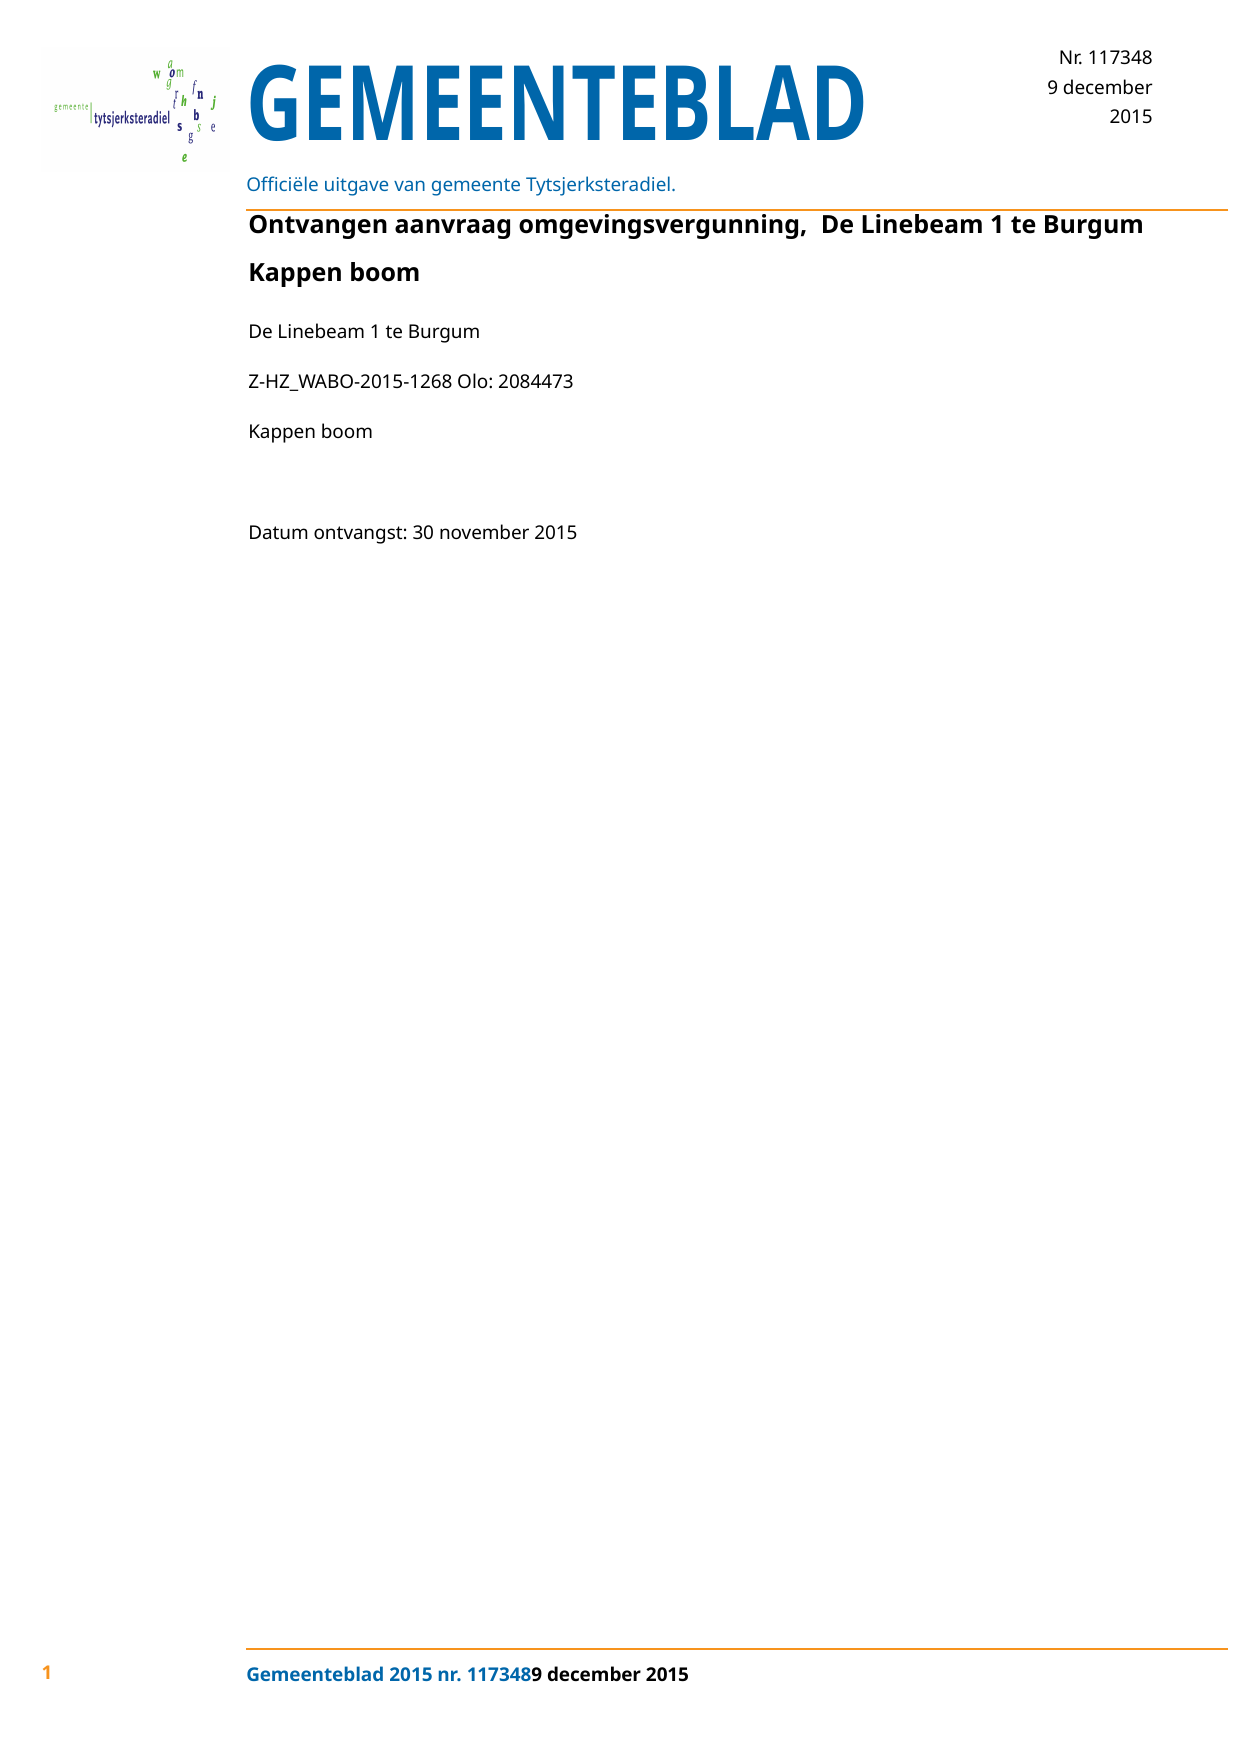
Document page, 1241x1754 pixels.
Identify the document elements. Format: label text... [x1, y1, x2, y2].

text De Linebeam 1 te Burgum [248, 318, 1152, 344]
picture [41, 47, 231, 172]
text Datum ontvangst: 30 november 2015 [248, 519, 1152, 545]
text Kappen boom [248, 419, 1152, 444]
text Ontvangen aanvraag omgevingsvergunning, De Linebeam 1 te Burgum Kappen boom [248, 211, 1152, 288]
text Z-HZ_WABO-2015-1268 Olo: 2084473 [248, 368, 1152, 394]
